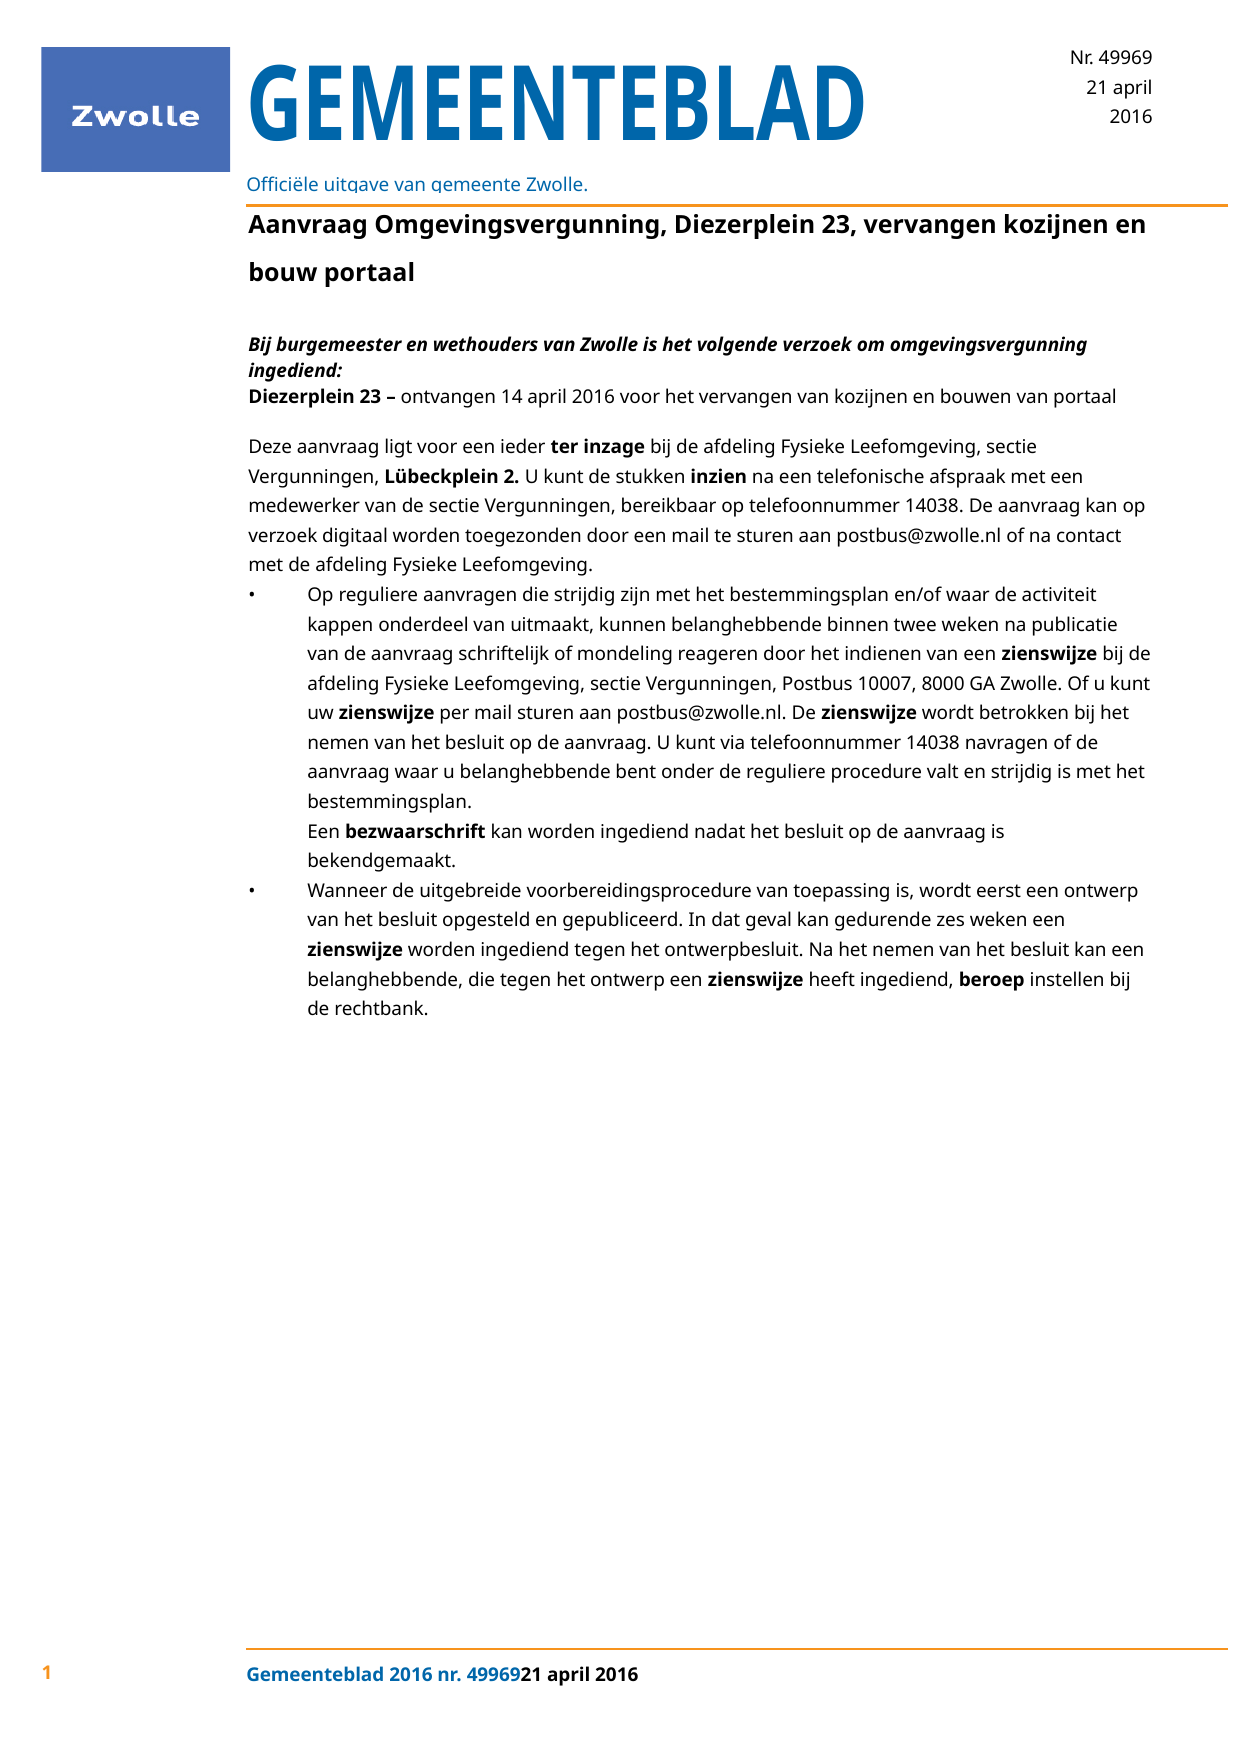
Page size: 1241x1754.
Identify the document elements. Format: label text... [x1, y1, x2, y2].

list Op reguliere aanvragen die strijdig zijn met het bestemmingsplan en/of waar de activiteit kappen onderdeel van uitmaakt, kunnen belanghebbende binnen twee weken na publicatie van de aanvraag schriftelijk of mondeling reageren door het indienen van een zienswijze bij de afdeling Fysieke Leefomgeving, sectie Vergunningen, Postbus 10007, 8000 GA Zwolle. Of u kunt uw zienswijze per mail sturen aan postbus@zwolle.nl. De zienswijze wordt betrokken bij het nemen van het besluit op de aanvraag. U kunt via telefoonnummer 14038 navragen of de aanvraag waar u belanghebbende bent onder de reguliere procedure valt en strijdig is met het bestemmingsplan. [248, 581, 1152, 814]
text Aanvraag Omgevingsvergunning, Diezerplein 23, vervangen kozijnen en bouw portaal [248, 207, 1152, 288]
picture [41, 47, 231, 172]
text Bij burgemeester en wethouders van Zwolle is het volgende verzoek om omgevingsvergunning ingediend: [248, 331, 1152, 383]
list Wanneer de uitgebreide voorbereidingsprocedure van toepassing is, wordt eerst een ontwerp van het besluit opgesteld en gepubliceerd. In dat geval kan gedurende zes weken een zienswijze worden ingediend tegen het ontwerpbesluit. Na het nemen van het besluit kan een belanghebbende, die tegen het ontwerp een zienswijze heeft ingediend, beroep instellen bij de rechtbank. [248, 877, 1152, 1021]
list Een bezwaarschrift kan worden ingediend nadat het besluit op de aanvraag is bekendgemaakt. [248, 818, 1152, 873]
text Diezerplein 23 – ontvangen 14 april 2016 voor het vervangen van kozijnen en bouwen van portaal [248, 383, 1152, 409]
text Deze aanvraag ligt voor een ieder ter inzage bij de afdeling Fysieke Leefomgeving, sectie Vergunningen, Lübeckplein 2. U kunt de stukken inzien na een telefonische afspraak met een medewerker van de sectie Vergunningen, bereikbaar op telefoonnummer 14038. De aanvraag kan op verzoek digitaal worden toegezonden door een mail te sturen aan postbus@zwolle.nl of na contact met de afdeling Fysieke Leefomgeving. [248, 433, 1152, 577]
